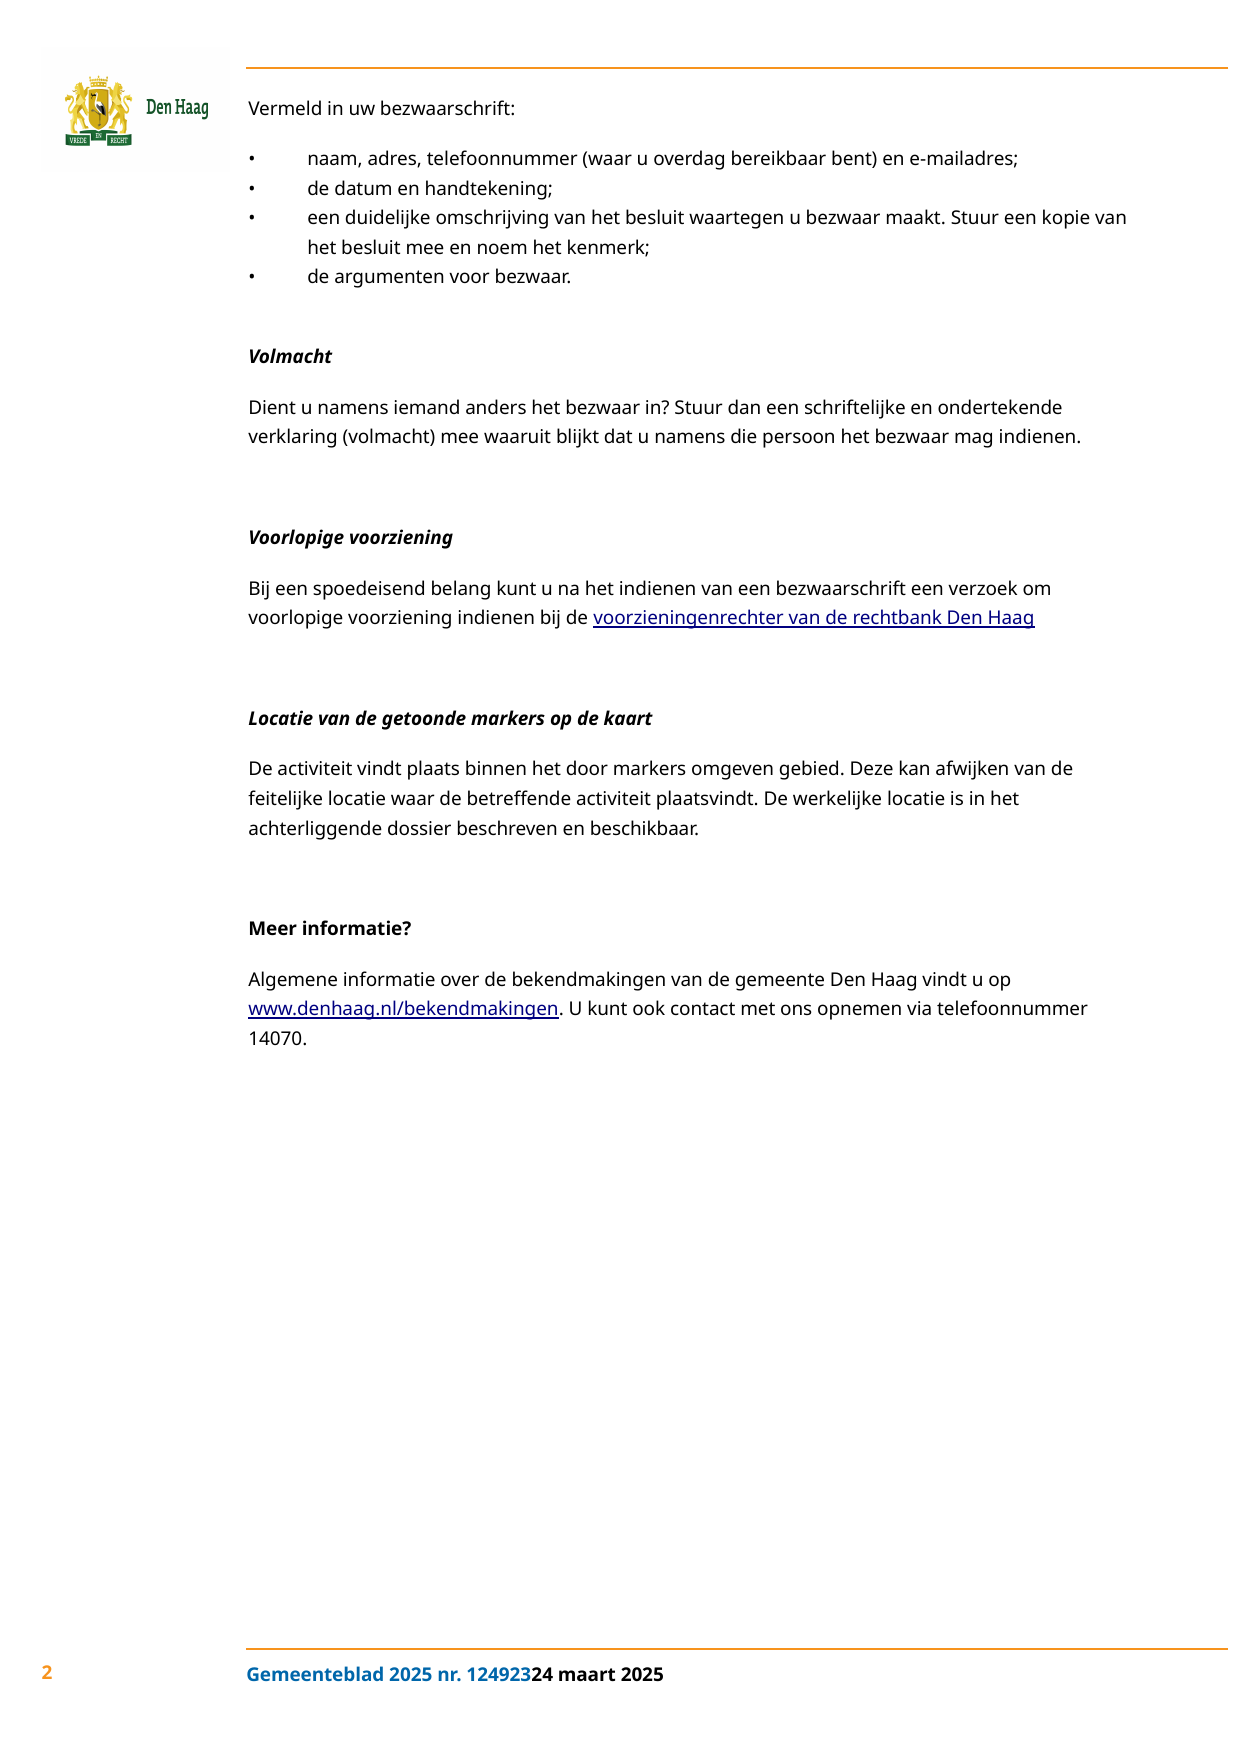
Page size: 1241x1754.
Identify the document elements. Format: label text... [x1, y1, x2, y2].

list naam, adres, telefoonnummer (waar u overdag bereikbaar bent) en e-mailadres; [248, 145, 1152, 171]
list de argumenten voor bezwaar. [248, 263, 1152, 289]
text Meer informatie? [248, 916, 1152, 941]
text Dient u namens iemand anders het bezwaar in? Stuur dan een schriftelijke en ondertekende verklaring (volmacht) mee waaruit blijkt dat u namens die persoon het bezwaar mag indienen. [248, 394, 1152, 449]
text Algemene informatie over de bekendmakingen van de gemeente Den Haag vindt u op www.denhaag.nl/bekendmakingen. U kunt ook contact met ons opnemen via telefoonnummer 14070. [248, 966, 1152, 1051]
text Locatie van de getoonde markers op de kaart [248, 705, 1152, 731]
text Bij een spoedeisend belang kunt u na het indienen van een bezwaarschrift een verzoek om voorlopige voorziening indienen bij de voorzieningenrechter van de rechtbank Den Haag [248, 575, 1152, 630]
text Vermeld in uw bezwaarschrift: [248, 95, 1152, 121]
text Volmacht [248, 343, 1152, 369]
list een duidelijke omschrijving van het besluit waartegen u bezwaar maakt. Stuur een kopie van het besluit mee en noem het kenmerk; [248, 204, 1152, 260]
text De activiteit vindt plaats binnen het door markers omgeven gebied. Deze kan afwijken van de feitelijke locatie waar de betreffende activiteit plaatsvindt. De werkelijke locatie is in het achterliggende dossier beschreven en beschikbaar. [248, 756, 1152, 841]
picture [41, 47, 231, 172]
text Voorlopige voorziening [248, 524, 1152, 550]
list de datum en handtekening; [248, 175, 1152, 201]
